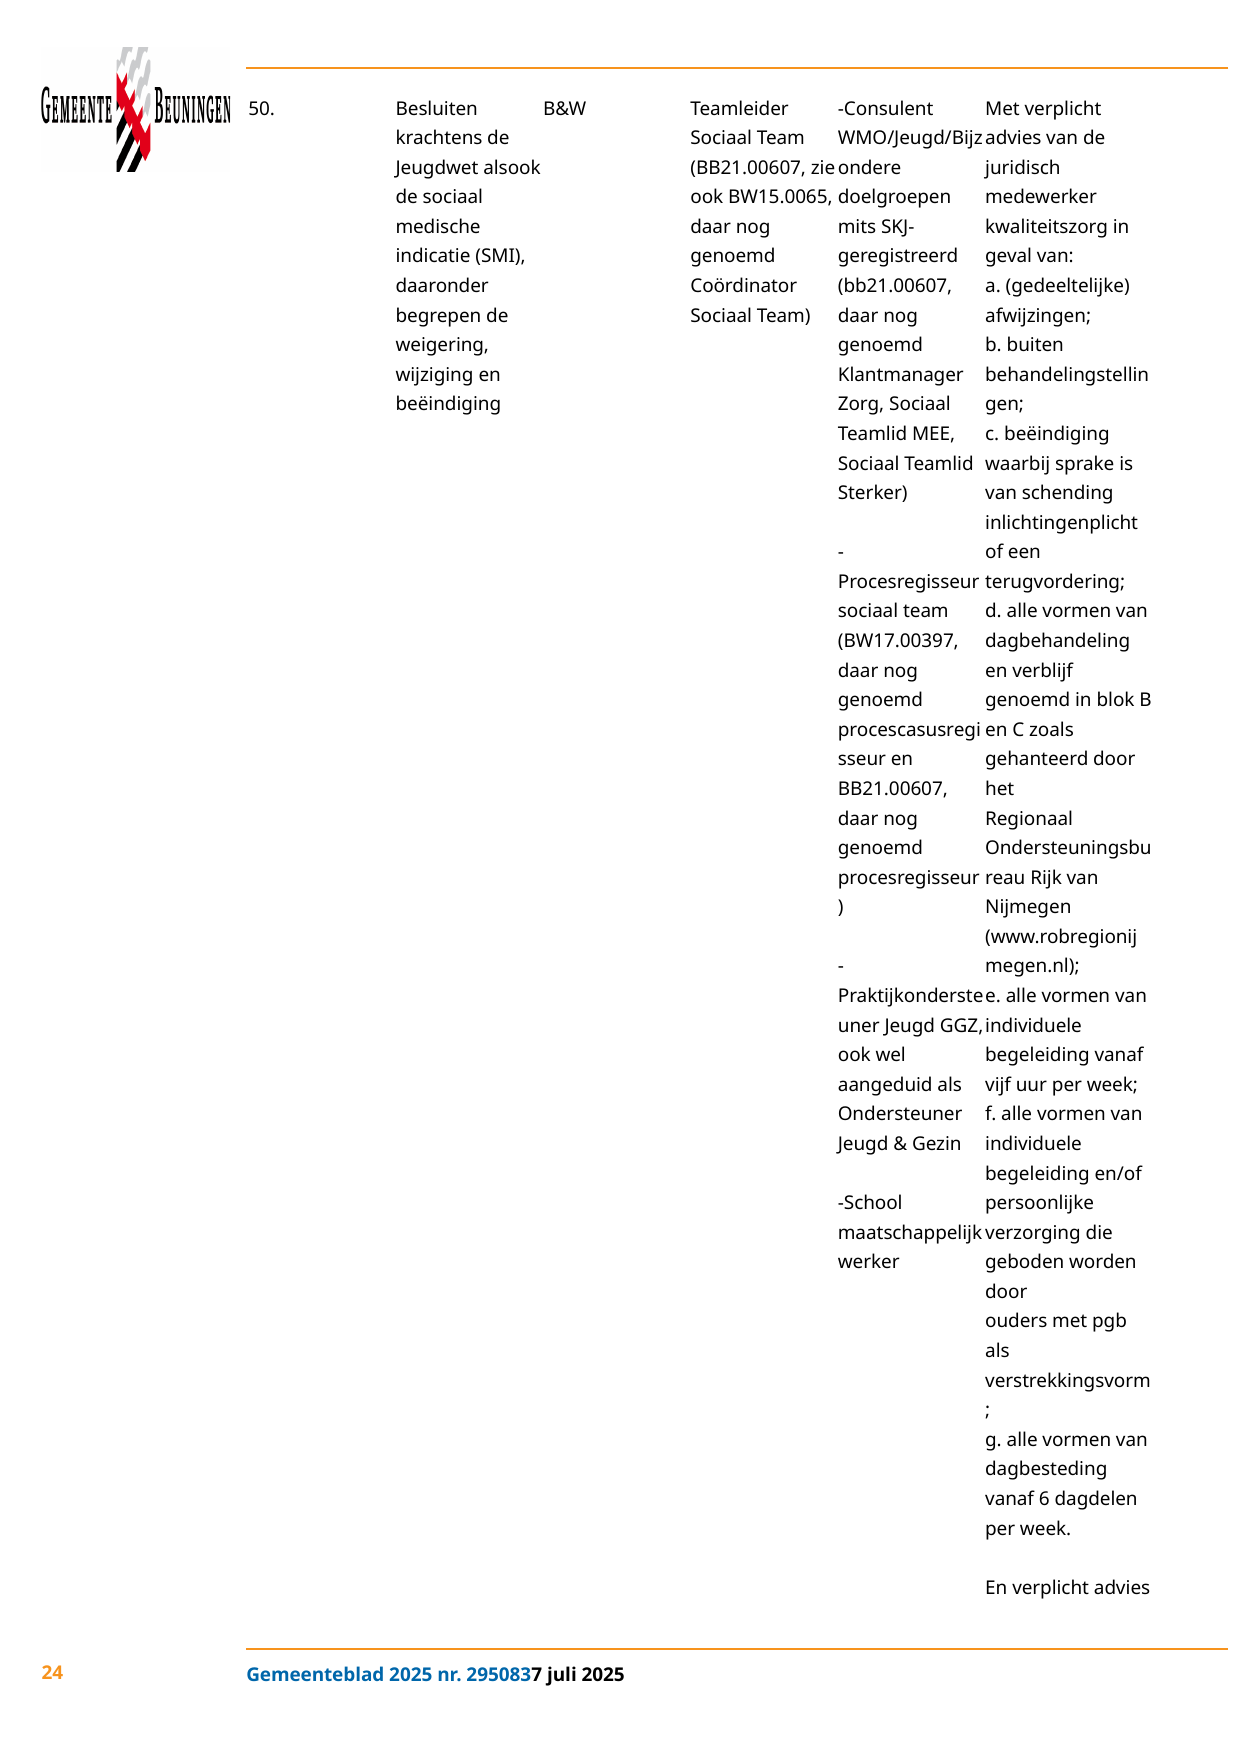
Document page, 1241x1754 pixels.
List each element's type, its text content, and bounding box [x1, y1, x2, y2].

table_cell Besluiten krachtens de Jeugdwet alsook de sociaal medische indicatie (SMI), daaronder begrepen de weigering, wijziging en beëindiging [395, 95, 543, 1600]
table_cell -Consulent WMO/Jeugd/Bijzondere doelgroepen mits SKJ-geregistreerd (bb21.00607, daar nog genoemd Klantmanager Zorg, Sociaal Teamlid MEE, Sociaal Teamlid Sterker) -Procesregisseur sociaal team (BW17.00397, daar nog genoemd procescasusregisseur en BB21.00607, daar nog genoemd procesregisseur) -Praktijkondersteuner Jeugd GGZ, ook wel aangeduid als Ondersteuner Jeugd & Gezin -School maatschappelijk werker [838, 95, 985, 1600]
picture [41, 47, 231, 172]
table_cell B&W [543, 95, 690, 1600]
table_cell Teamleider Sociaal Team (BB21.00607, zie ook BW15.0065, daar nog genoemd Coördinator Sociaal Team) [690, 95, 838, 1600]
table_cell Met verplicht advies van de juridisch medewerker kwaliteitszorg in geval van: a. (gedeeltelijke) afwijzingen; b. buiten behandelingstellingen; c. beëindiging waarbij sprake is van schending inlichtingenplicht of een terugvordering; d. alle vormen van dagbehandeling en verblijf genoemd in blok B en C zoals gehanteerd door het Regionaal Ondersteuningsbureau Rijk van Nijmegen (www.robregionijmegen.nl); e. alle vormen van individuele begeleiding vanaf vijf uur per week; f. alle vormen van individuele begeleiding en/of persoonlijke verzorging die geboden worden door ouders met pgb als verstrekkingsvorm; g. alle vormen van dagbesteding vanaf 6 dagdelen per week. En verplicht advies [985, 95, 1152, 1600]
table_cell 50. [248, 95, 395, 1600]
